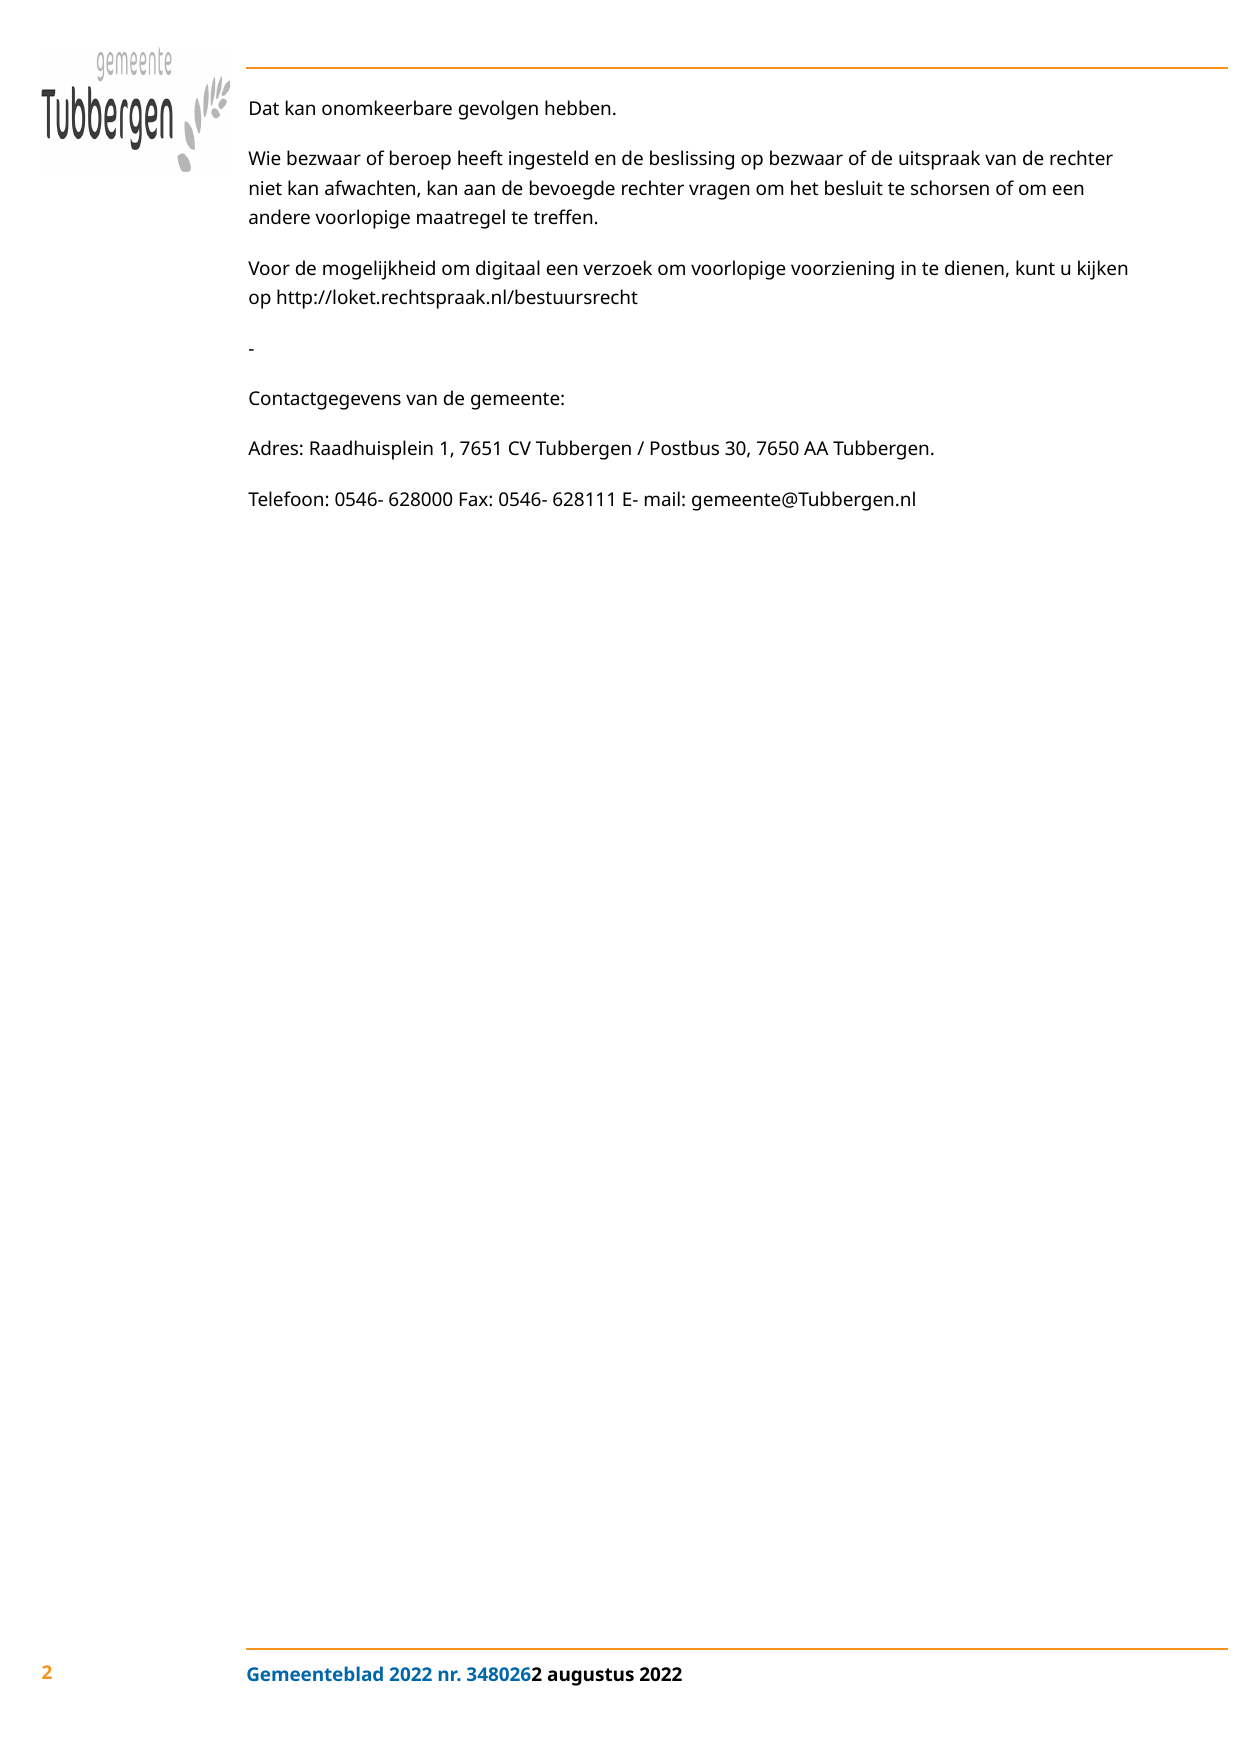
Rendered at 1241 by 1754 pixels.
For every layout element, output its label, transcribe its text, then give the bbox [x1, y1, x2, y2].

text - [248, 335, 1152, 361]
text Voor de mogelijkheid om digitaal een verzoek om voorlopige voorziening in te dienen, kunt u kijken op http://loket.rechtspraak.nl/bestuursrecht [248, 255, 1152, 310]
text Dat kan onomkeerbare gevolgen hebben. [248, 95, 1152, 121]
text Wie bezwaar of beroep heeft ingesteld en de beslissing op bezwaar of de uitspraak van de rechter niet kan afwachten, kan aan de bevoegde rechter vragen om het besluit te schorsen of om een andere voorlopige maatregel te treffen. [248, 145, 1152, 230]
text Telefoon: 0546- 628000 Fax: 0546- 628111 E- mail: gemeente@Tubbergen.nl [248, 486, 1152, 512]
text Contactgegevens van de gemeente: [248, 385, 1152, 411]
text Adres: Raadhuisplein 1, 7651 CV Tubbergen / Postbus 30, 7650 AA Tubbergen. [248, 436, 1152, 461]
picture [41, 47, 231, 172]
